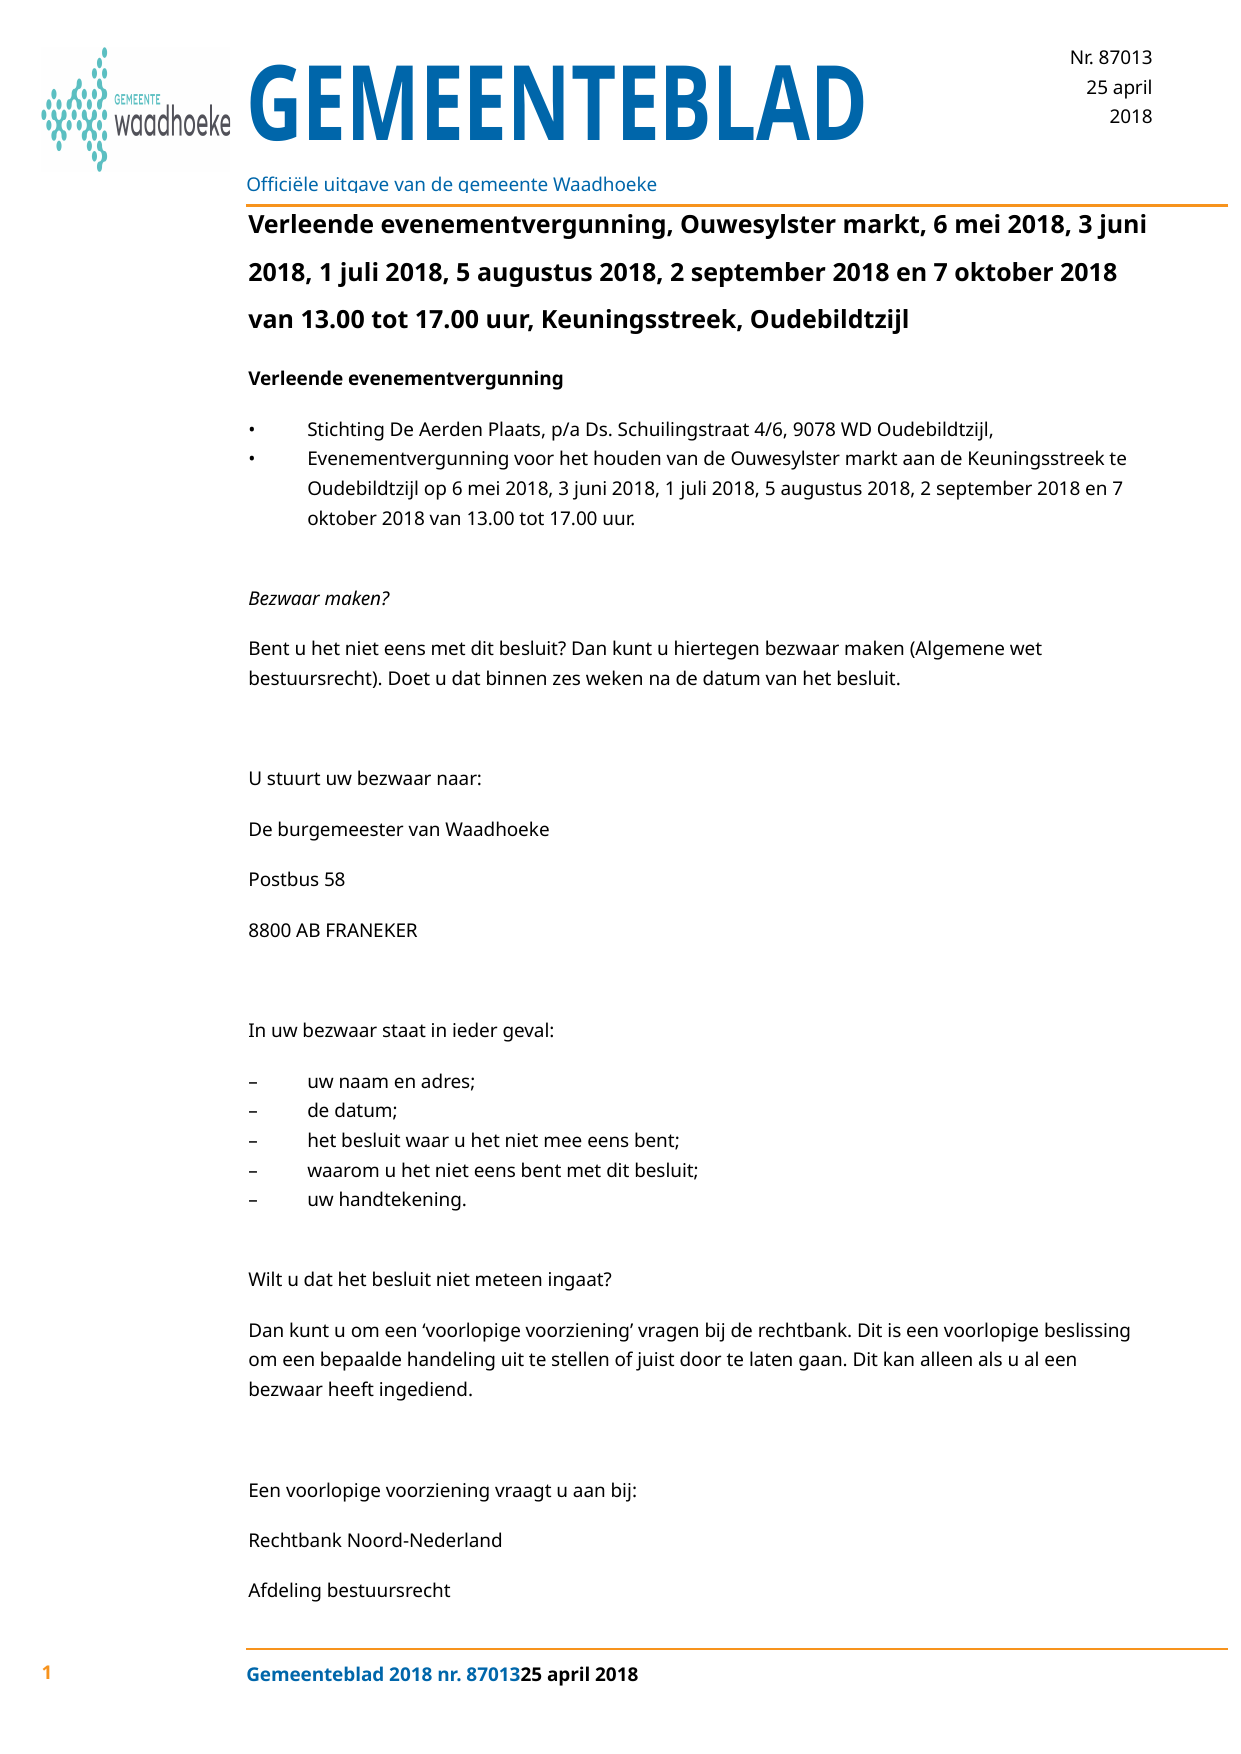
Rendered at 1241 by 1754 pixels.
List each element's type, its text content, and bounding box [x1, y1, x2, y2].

list uw handtekening. [248, 1186, 1152, 1212]
text Bezwaar maken? [248, 585, 1152, 610]
list uw naam en adres; [248, 1068, 1152, 1094]
text U stuurt uw bezwaar naar: [248, 766, 1152, 791]
text In uw bezwaar staat in ieder geval: [248, 1018, 1152, 1043]
text Postbus 58 [248, 866, 1152, 892]
text Bent u het niet eens met dit besluit? Dan kunt u hiertegen bezwaar maken (Algemene wet bestuursrecht). Doet u dat binnen zes weken na de datum van het besluit. [248, 635, 1152, 690]
text 8800 AB FRANEKER [248, 917, 1152, 942]
list Evenementvergunning voor het houden van de Ouwesylster markt aan de Keuningsstreek te Oudebildtzijl op 6 mei 2018, 3 juni 2018, 1 juli 2018, 5 augustus 2018, 2 september 2018 en 7 oktober 2018 van 13.00 tot 17.00 uur. [248, 446, 1152, 530]
picture [41, 47, 231, 172]
text Verleende evenementvergunning, Ouwesylster markt, 6 mei 2018, 3 juni 2018, 1 juli 2018, 5 augustus 2018, 2 september 2018 en 7 oktober 2018 van 13.00 tot 17.00 uur, Keuningsstreek, Oudebildtzijl [248, 207, 1152, 336]
text Wilt u dat het besluit niet meteen ingaat? [248, 1266, 1152, 1292]
text Verleende evenementvergunning [248, 366, 1152, 391]
list waarom u het niet eens bent met dit besluit; [248, 1157, 1152, 1182]
list het besluit waar u het niet mee eens bent; [248, 1127, 1152, 1153]
text Rechtbank Noord-Nederland [248, 1527, 1152, 1553]
text Afdeling bestuursrecht [248, 1578, 1152, 1603]
text Een voorlopige voorziening vraagt u aan bij: [248, 1477, 1152, 1502]
text De burgemeester van Waadhoeke [248, 816, 1152, 842]
list Stichting De Aerden Plaats, p/a Ds. Schuilingstraat 4/6, 9078 WD Oudebildtzijl, [248, 416, 1152, 442]
list de datum; [248, 1098, 1152, 1123]
text Dan kunt u om een ‘voorlopige voorziening’ vragen bij de rechtbank. Dit is een voorlopige beslissing om een bepaalde handeling uit te stellen of juist door te laten gaan. Dit kan alleen als u al een bezwaar heeft ingediend. [248, 1317, 1152, 1402]
